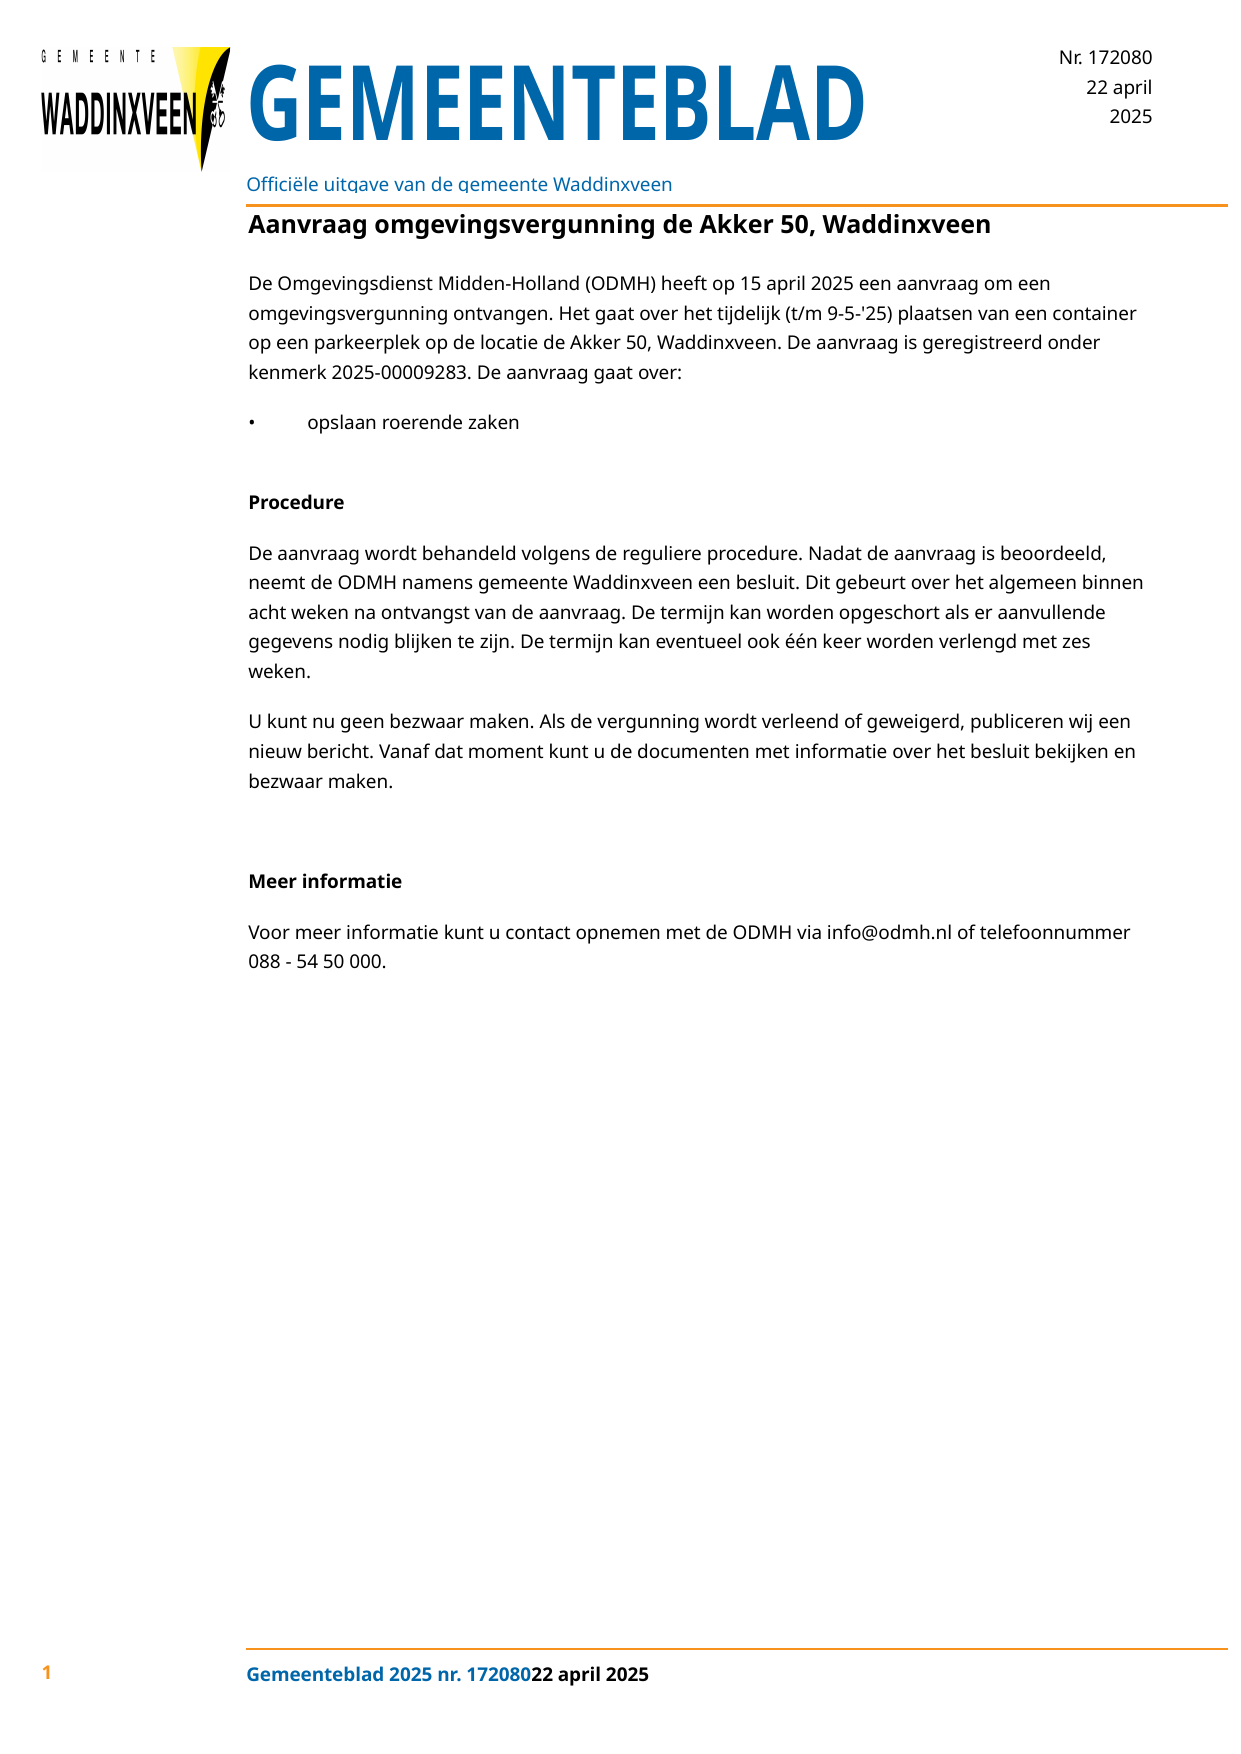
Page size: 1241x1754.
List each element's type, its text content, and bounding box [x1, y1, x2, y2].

text Aanvraag omgevingsvergunning de Akker 50, Waddinxveen [248, 207, 1152, 241]
text Voor meer informatie kunt u contact opnemen met de ODMH via info@odmh.nl of telefoonnummer 088 - 54 50 000. [248, 919, 1152, 974]
list opslaan roerende zaken [248, 409, 1152, 435]
text De aanvraag wordt behandeld volgens de reguliere procedure. Nadat de aanvraag is beoordeeld, neemt de ODMH namens gemeente Waddinxveen een besluit. Dit gebeurt over het algemeen binnen acht weken na ontvangst van de aanvraag. De termijn kan worden opgeschort als er aanvullende gegevens nodig blijken te zijn. De termijn kan eventueel ook één keer worden verlengd met zes weken. [248, 540, 1152, 684]
text Meer informatie [248, 869, 1152, 894]
text U kunt nu geen bezwaar maken. Als de vergunning wordt verleend of geweigerd, publiceren wij een nieuw bericht. Vanaf dat moment kunt u de documenten met informatie over het besluit bekijken en bezwaar maken. [248, 709, 1152, 793]
text De Omgevingsdienst Midden-Holland (ODMH) heeft op 15 april 2025 een aanvraag om een omgevingsvergunning ontvangen. Het gaat over het tijdelijk (t/m 9-5-'25) plaatsen van een container op een parkeerplek op de locatie de Akker 50, Waddinxveen. De aanvraag is geregistreerd onder kenmerk 2025-00009283. De aanvraag gaat over: [248, 270, 1152, 385]
picture [41, 47, 231, 172]
text Procedure [248, 489, 1152, 515]
